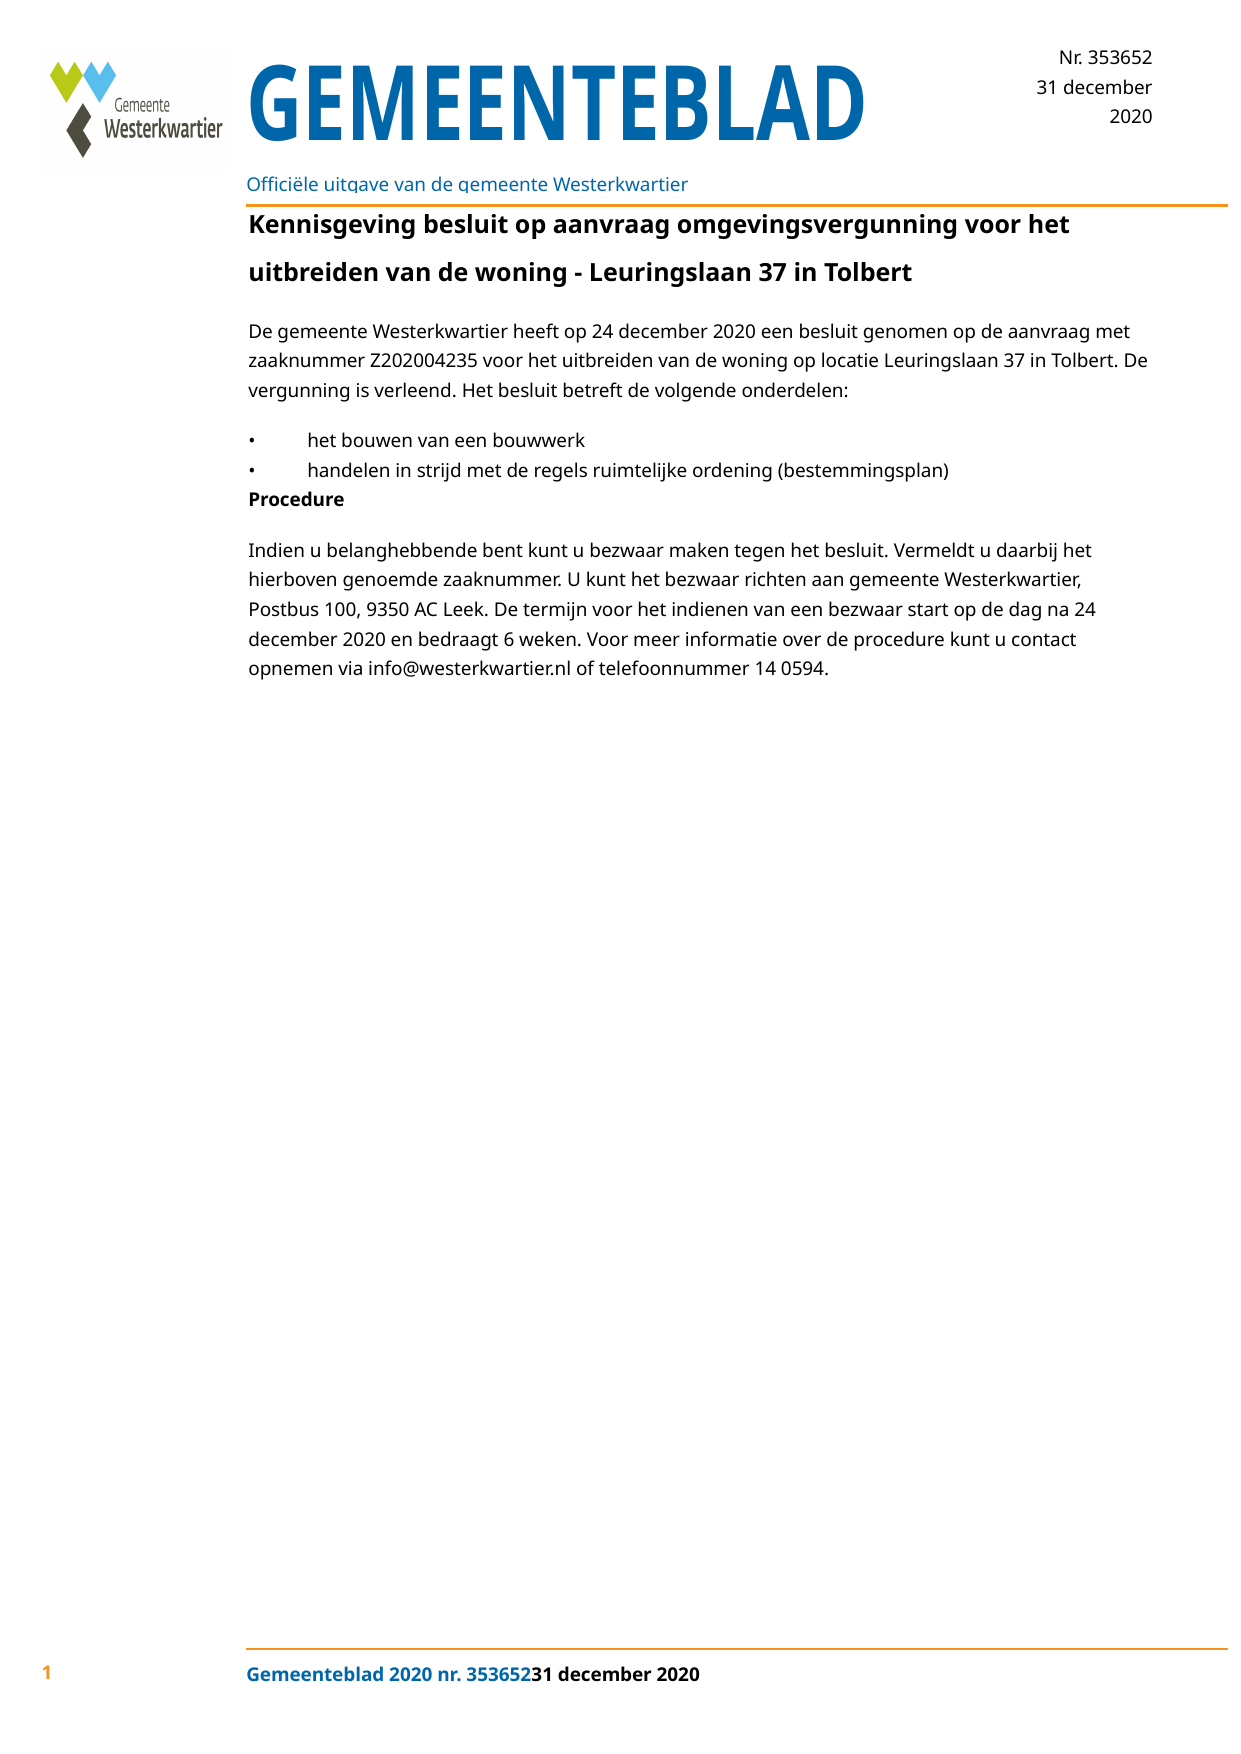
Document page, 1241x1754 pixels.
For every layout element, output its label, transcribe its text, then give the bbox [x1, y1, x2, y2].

text Procedure [248, 487, 1152, 512]
list handelen in strijd met de regels ruimtelijke ordening (bestemmingsplan) [248, 457, 1152, 483]
list het bouwen van een bouwwerk [248, 427, 1152, 453]
text De gemeente Westerkwartier heeft op 24 december 2020 een besluit genomen op de aanvraag met zaaknummer Z202004235 voor het uitbreiden van de woning op locatie Leuringslaan 37 in Tolbert. De vergunning is verleend. Het besluit betreft de volgende onderdelen: [248, 318, 1152, 403]
text Kennisgeving besluit op aanvraag omgevingsvergunning voor het uitbreiden van de woning - Leuringslaan 37 in Tolbert [248, 207, 1152, 288]
picture [41, 47, 231, 172]
text Indien u belanghebbende bent kunt u bezwaar maken tegen het besluit. Vermeldt u daarbij het hierboven genoemde zaaknummer. U kunt het bezwaar richten aan gemeente Westerkwartier, Postbus 100, 9350 AC Leek. De termijn voor het indienen van een bezwaar start op de dag na 24 december 2020 en bedraagt 6 weken. Voor meer informatie over de procedure kunt u contact opnemen via info@westerkwartier.nl of telefoonnummer 14 0594. [248, 537, 1152, 681]
